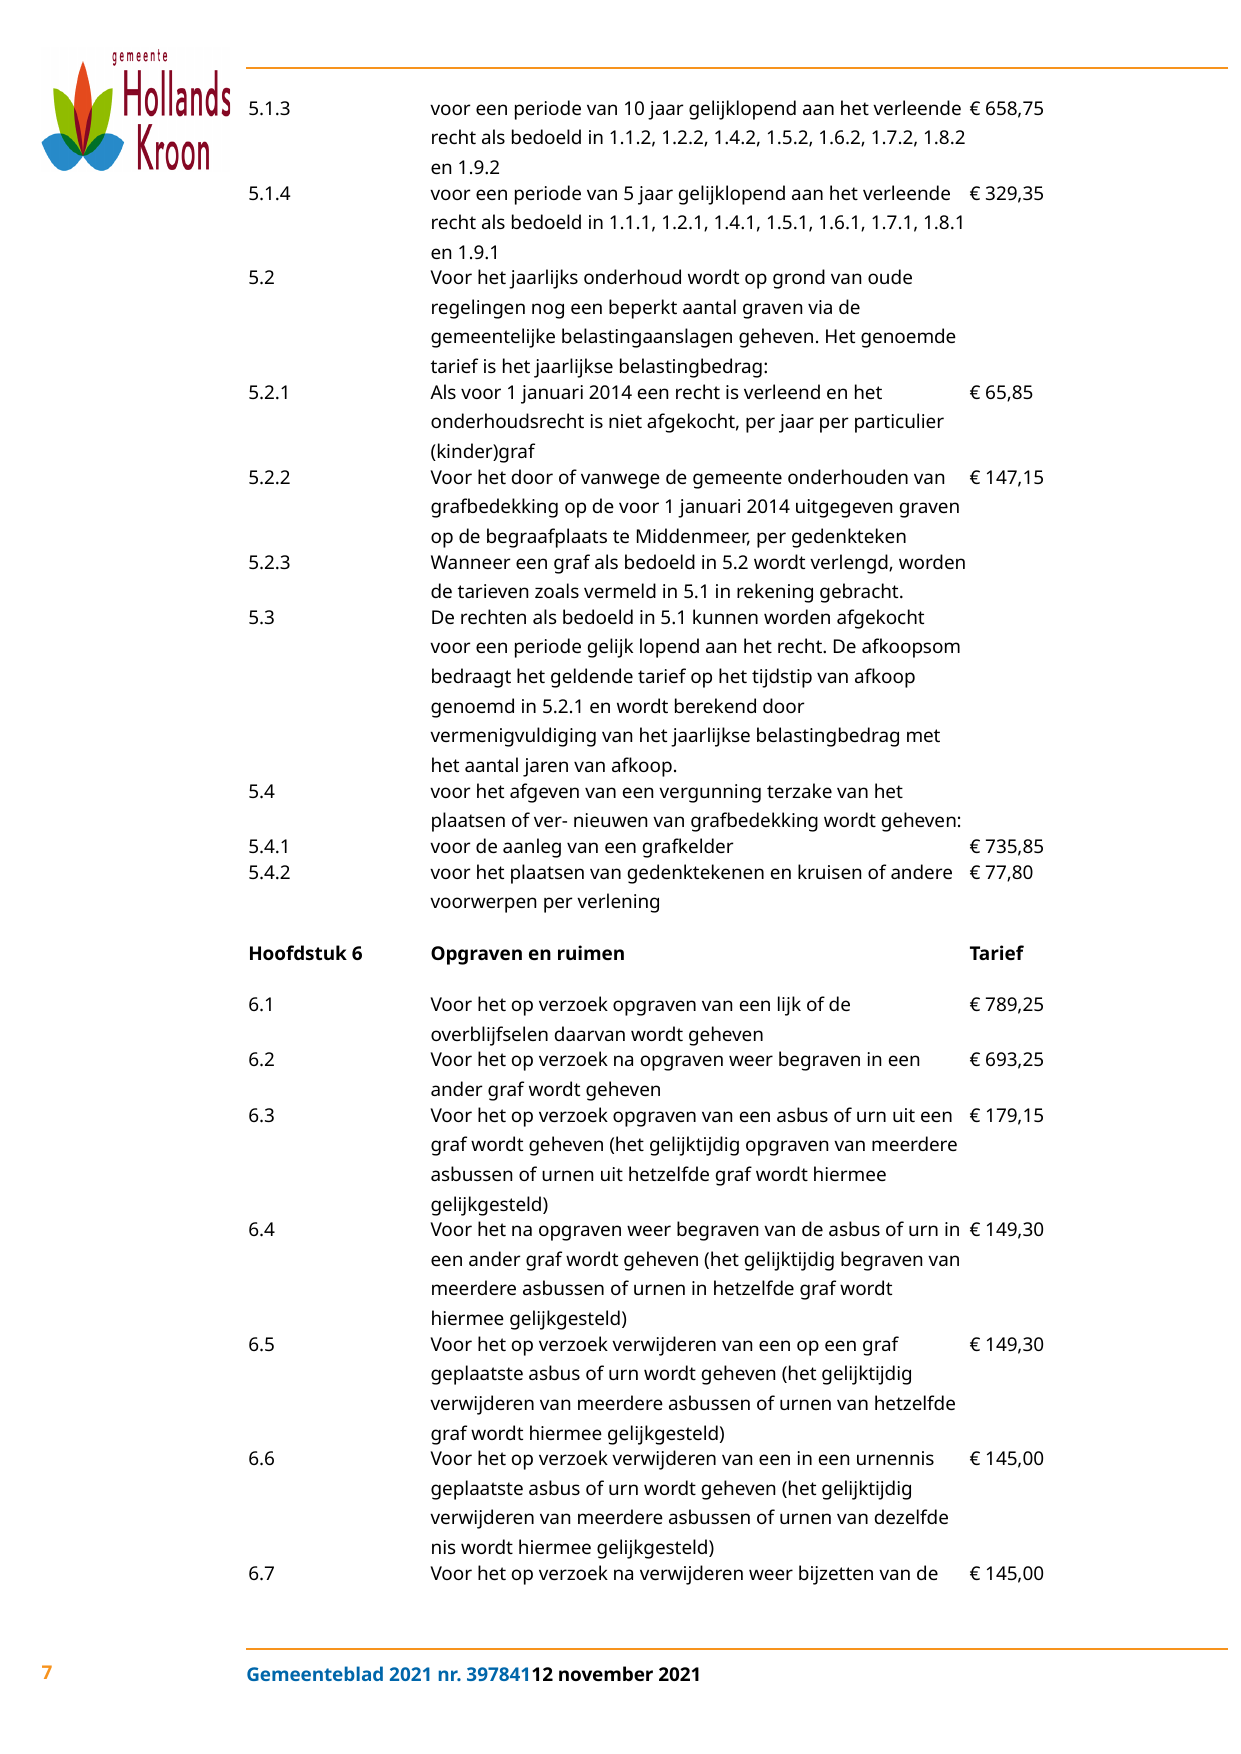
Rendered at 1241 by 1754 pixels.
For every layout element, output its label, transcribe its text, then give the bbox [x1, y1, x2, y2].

picture [41, 47, 231, 172]
table_cell [969, 604, 1152, 778]
table_cell 5.4.1 [248, 833, 430, 859]
table_cell De rechten als bedoeld in 5.1 kunnen worden afgekocht voor een periode gelijk lopend aan het recht. De afkoopsom bedraagt het geldende tarief op het tijdstip van afkoop genoemd in 5.2.1 en wordt berekend door vermenigvuldiging van het jaarlijkse belastingbedrag met het aantal jaren van afkoop. [430, 604, 969, 778]
table_cell Voor het na opgraven weer begraven van de asbus of urn in een ander graf wordt geheven (het gelijktijdig begraven van meerdere asbussen of urnen in hetzelfde graf wordt hiermee gelijkgesteld) [430, 1216, 969, 1331]
table_cell Wanneer een graf als bedoeld in 5.2 wordt verlengd, worden de tarieven zoals vermeld in 5.1 in rekening gebracht. [430, 549, 969, 604]
table_cell [969, 914, 1152, 940]
table_cell € 735,85 [969, 833, 1152, 859]
table_cell [248, 966, 430, 991]
table_cell 6.1 [248, 991, 430, 1047]
table_cell [969, 778, 1152, 833]
table_cell € 693,25 [969, 1047, 1152, 1102]
table_cell [430, 966, 969, 991]
table_cell 6.4 [248, 1216, 430, 1331]
table_cell voor de aanleg van een grafkelder [430, 833, 969, 859]
table_cell Voor het door of vanwege de gemeente onderhouden van grafbedekking op de voor 1 januari 2014 uitgegeven graven op de begraafplaats te Middenmeer, per gedenkteken [430, 464, 969, 549]
table_cell 5.2.1 [248, 379, 430, 464]
table_cell [969, 966, 1152, 991]
table_cell Als voor 1 januari 2014 een recht is verleend en het onderhoudsrecht is niet afgekocht, per jaar per particulier (kinder)graf [430, 379, 969, 464]
table_cell 5.4 [248, 778, 430, 833]
table_cell Voor het op verzoek opgraven van een asbus of urn uit een graf wordt geheven (het gelijktijdig opgraven van meerdere asbussen of urnen uit hetzelfde graf wordt hiermee gelijkgesteld) [430, 1102, 969, 1216]
table_cell 6.6 [248, 1445, 430, 1560]
table_cell Hoofdstuk 6 [248, 940, 430, 966]
table_cell voor het plaatsen van gedenktekenen en kruisen of andere voorwerpen per verlening [430, 859, 969, 914]
table_cell 6.2 [248, 1047, 430, 1102]
table_cell Voor het op verzoek verwijderen van een op een graf geplaatste asbus of urn wordt geheven (het gelijktijdig verwijderen van meerdere asbussen of urnen van hetzelfde graf wordt hiermee gelijkgesteld) [430, 1331, 969, 1445]
table_cell 5.2 [248, 265, 430, 379]
table_cell € 147,15 [969, 464, 1152, 549]
table_cell voor het afgeven van een vergunning terzake van het plaatsen of ver- nieuwen van grafbedekking wordt geheven: [430, 778, 969, 833]
table_cell 5.1.3 [248, 95, 430, 180]
table_cell € 145,00 [969, 1560, 1152, 1586]
table_cell € 329,35 [969, 180, 1152, 264]
table_cell [430, 914, 969, 940]
table_cell 6.3 [248, 1102, 430, 1216]
table_cell Voor het op verzoek verwijderen van een in een urnennis geplaatste asbus of urn wordt geheven (het gelijktijdig verwijderen van meerdere asbussen of urnen van dezelfde nis wordt hiermee gelijkgesteld) [430, 1445, 969, 1560]
table_cell Voor het op verzoek na opgraven weer begraven in een ander graf wordt geheven [430, 1047, 969, 1102]
table_cell [248, 914, 430, 940]
table_cell 5.4.2 [248, 859, 430, 914]
table_cell € 65,85 [969, 379, 1152, 464]
table_cell Voor het op verzoek opgraven van een lijk of de overblijfselen daarvan wordt geheven [430, 991, 969, 1047]
table_cell [969, 265, 1152, 379]
table_cell € 789,25 [969, 991, 1152, 1047]
table_cell € 149,30 [969, 1331, 1152, 1445]
table_cell 6.7 [248, 1560, 430, 1586]
table_cell 5.3 [248, 604, 430, 778]
table_cell € 77,80 [969, 859, 1152, 914]
table_cell € 149,30 [969, 1216, 1152, 1331]
table_cell Opgraven en ruimen [430, 940, 969, 966]
table_cell Voor het op verzoek na verwijderen weer bijzetten van de [430, 1560, 969, 1586]
table_cell voor een periode van 10 jaar gelijklopend aan het verleende recht als bedoeld in 1.1.2, 1.2.2, 1.4.2, 1.5.2, 1.6.2, 1.7.2, 1.8.2 en 1.9.2 [430, 95, 969, 180]
table_cell 5.1.4 [248, 180, 430, 264]
table_cell voor een periode van 5 jaar gelijklopend aan het verleende recht als bedoeld in 1.1.1, 1.2.1, 1.4.1, 1.5.1, 1.6.1, 1.7.1, 1.8.1 en 1.9.1 [430, 180, 969, 264]
table_cell € 145,00 [969, 1445, 1152, 1560]
table_cell Voor het jaarlijks onderhoud wordt op grond van oude regelingen nog een beperkt aantal graven via de gemeentelijke belastingaanslagen geheven. Het genoemde tarief is het jaarlijkse belastingbedrag: [430, 265, 969, 379]
table_cell [969, 549, 1152, 604]
table_cell € 658,75 [969, 95, 1152, 180]
table_cell Tarief [969, 940, 1152, 966]
table_cell 5.2.2 [248, 464, 430, 549]
table_cell 5.2.3 [248, 549, 430, 604]
table_cell 6.5 [248, 1331, 430, 1445]
table_cell € 179,15 [969, 1102, 1152, 1216]
